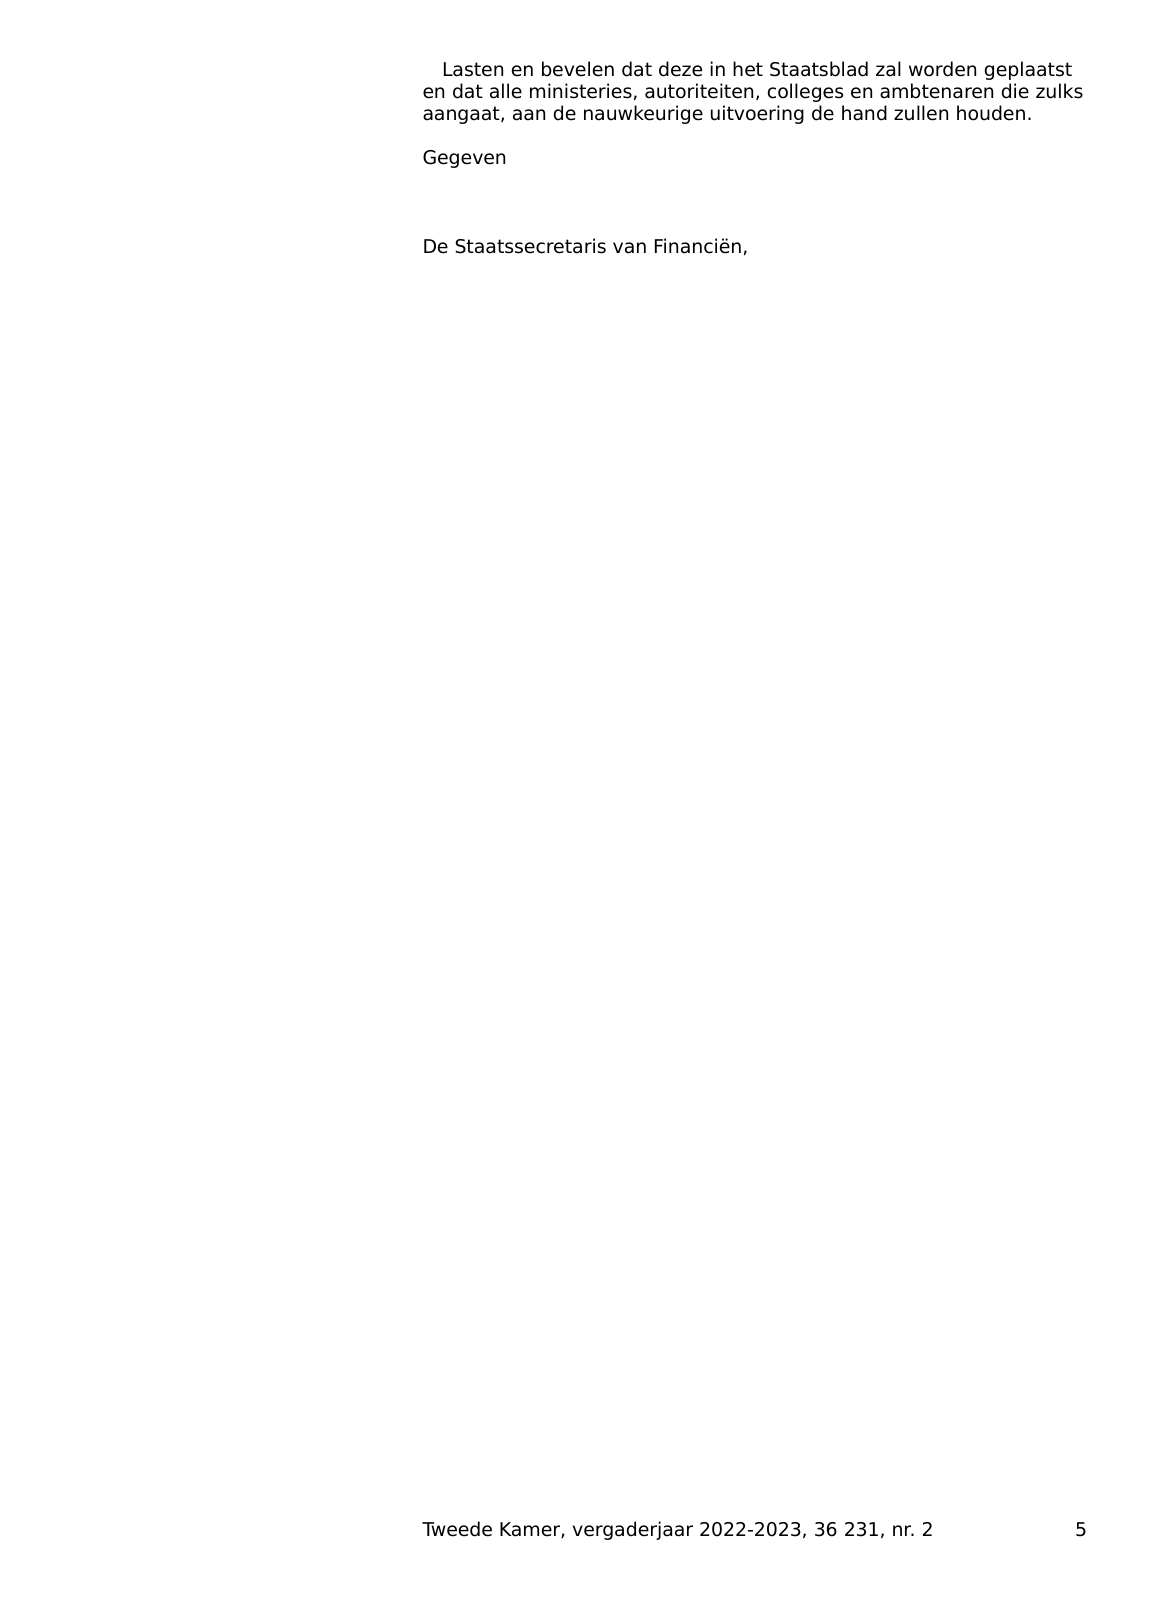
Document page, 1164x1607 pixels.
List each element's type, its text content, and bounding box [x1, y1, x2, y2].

text Lasten en bevelen dat deze in het Staatsblad zal worden geplaatst en dat alle ministeries, autoriteiten, colleges en ambtenaren die zulks aangaat, aan de nauwkeurige uitvoering de hand zullen houden. [422, 59, 1087, 125]
text Gegeven [422, 147, 1087, 169]
text De Staatssecretaris van Financiën, [422, 236, 1087, 258]
